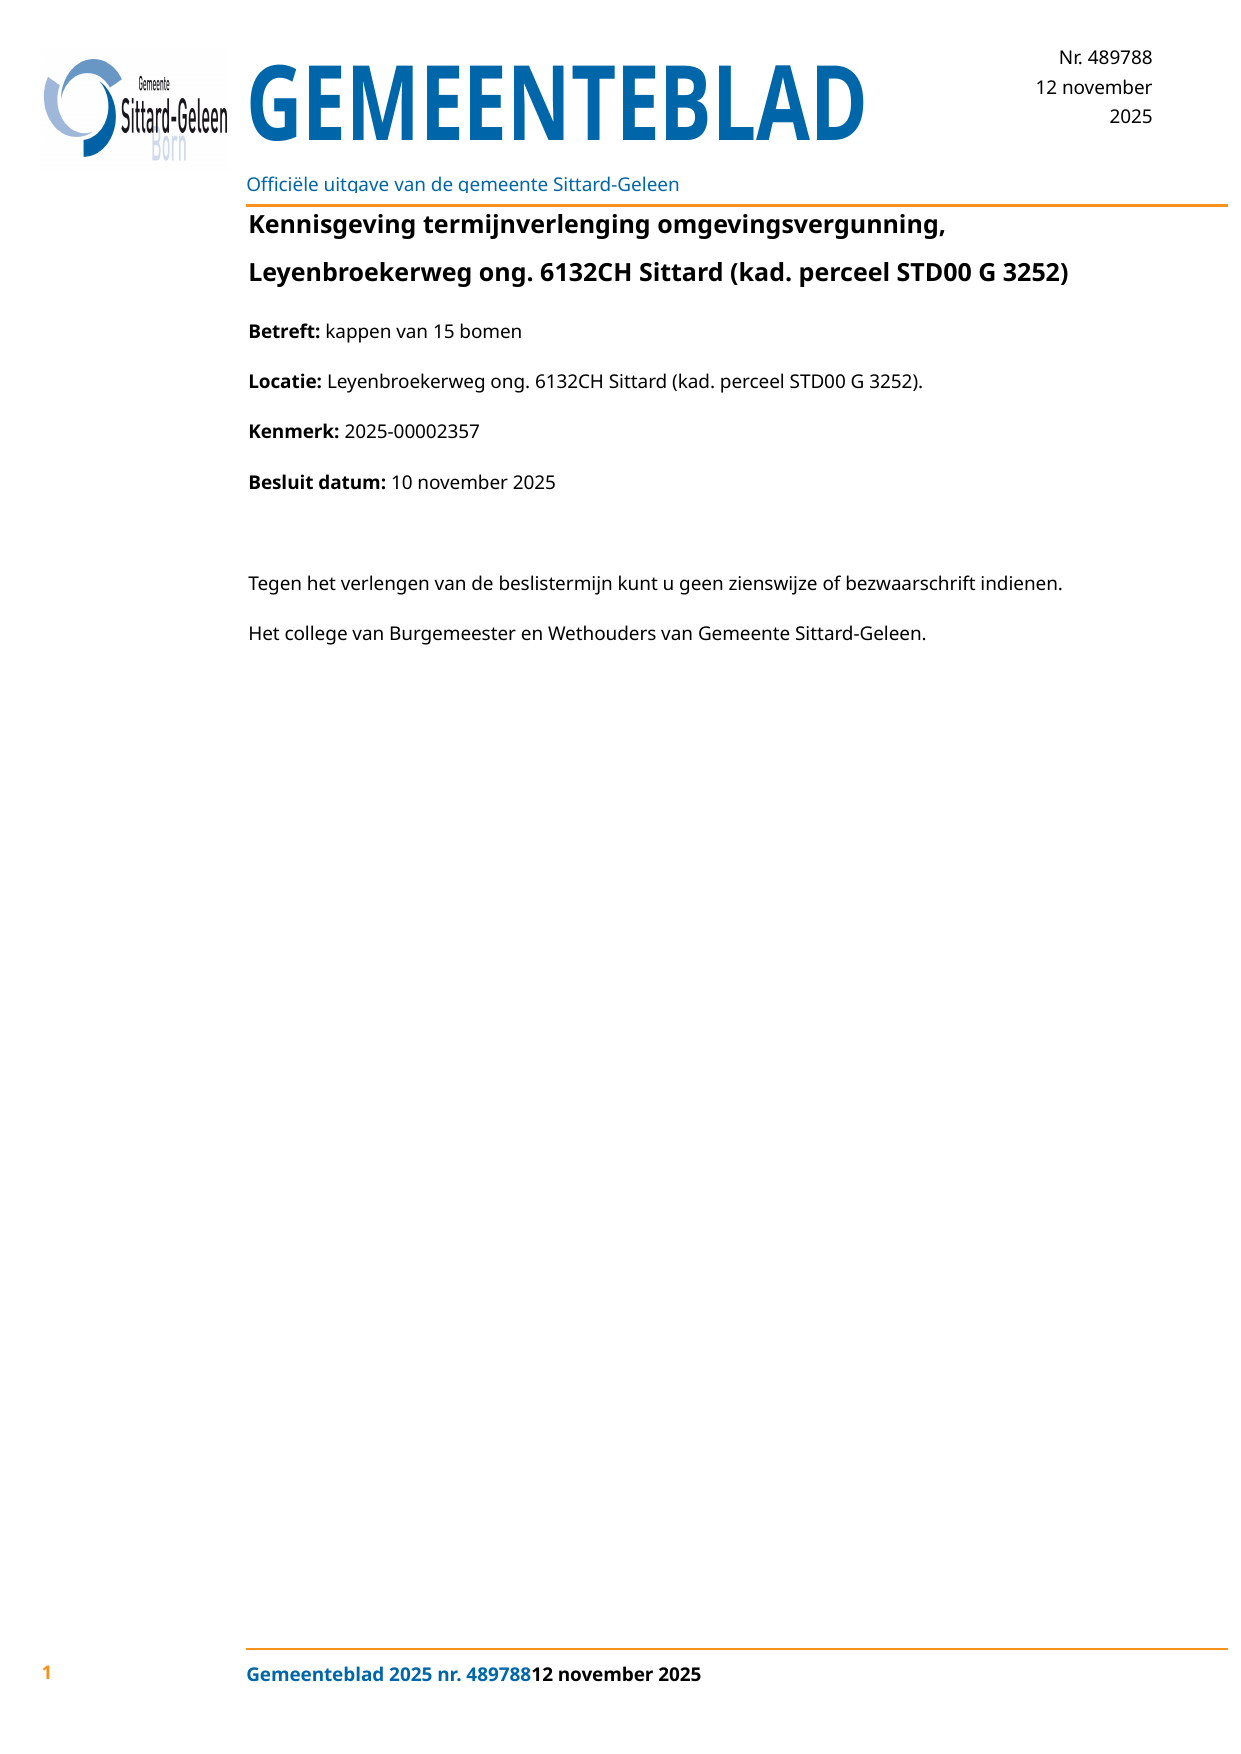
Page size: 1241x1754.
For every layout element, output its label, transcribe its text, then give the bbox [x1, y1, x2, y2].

text Kenmerk: 2025-00002357 [248, 419, 1152, 444]
text Betreft: kappen van 15 bomen [248, 318, 1152, 344]
text Kennisgeving termijnverlenging omgevingsvergunning, Leyenbroekerweg ong. 6132CH Sittard (kad. perceel STD00 G 3252) [248, 207, 1152, 288]
text Locatie: Leyenbroekerweg ong. 6132CH Sittard (kad. perceel STD00 G 3252). [248, 368, 1152, 394]
text Besluit datum: 10 november 2025 [248, 469, 1152, 495]
text Tegen het verlengen van de beslistermijn kunt u geen zienswijze of bezwaarschrift indienen. [248, 570, 1152, 596]
picture [41, 47, 231, 172]
text Het college van Burgemeester en Wethouders van Gemeente Sittard-Geleen. [248, 620, 1152, 646]
